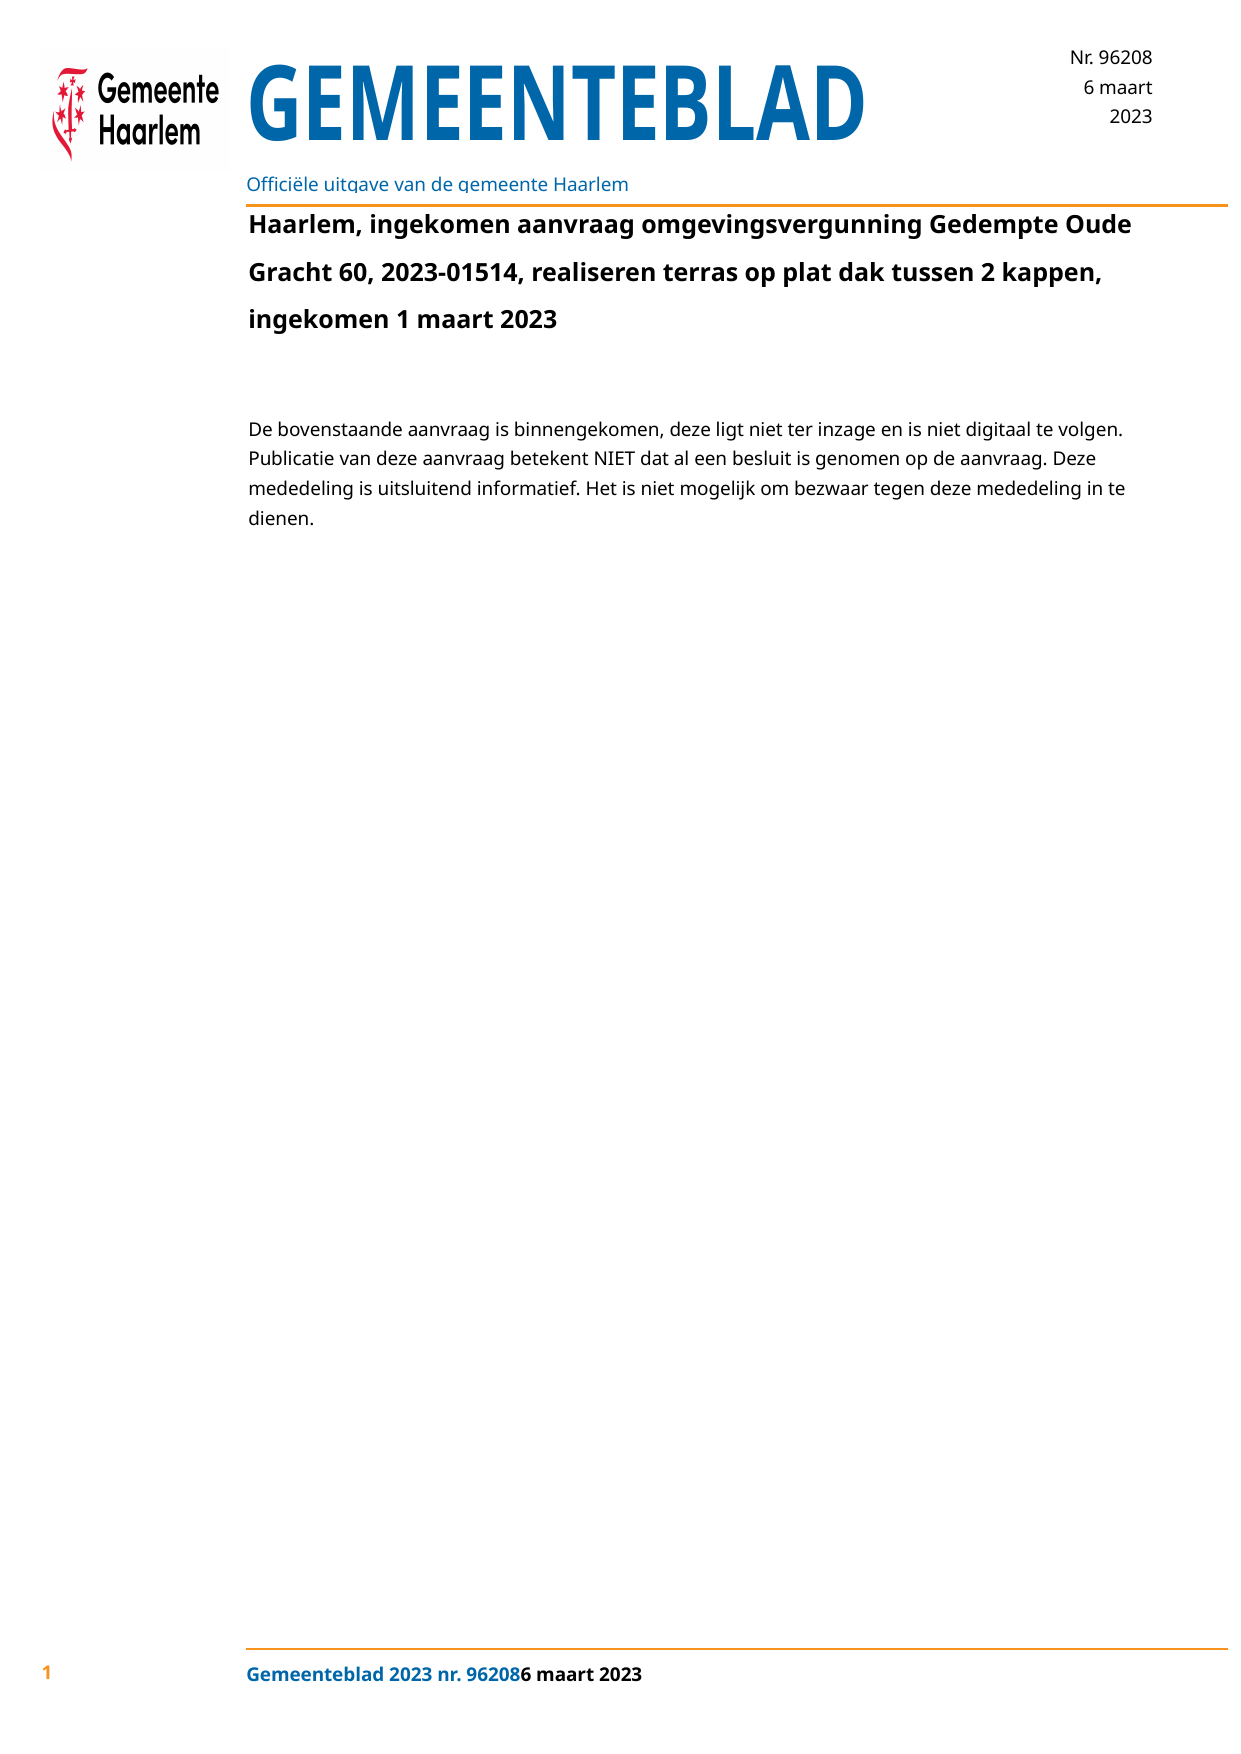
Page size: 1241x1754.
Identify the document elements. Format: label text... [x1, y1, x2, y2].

picture [41, 47, 231, 172]
text De bovenstaande aanvraag is binnengekomen, deze ligt niet ter inzage en is niet digitaal te volgen. Publicatie van deze aanvraag betekent NIET dat al een besluit is genomen op de aanvraag. Deze mededeling is uitsluitend informatief. Het is niet mogelijk om bezwaar tegen deze mededeling in te dienen. [248, 416, 1152, 530]
text Haarlem, ingekomen aanvraag omgevingsvergunning Gedempte Oude Gracht 60, 2023-01514, realiseren terras op plat dak tussen 2 kappen, ingekomen 1 maart 2023 [248, 207, 1152, 336]
